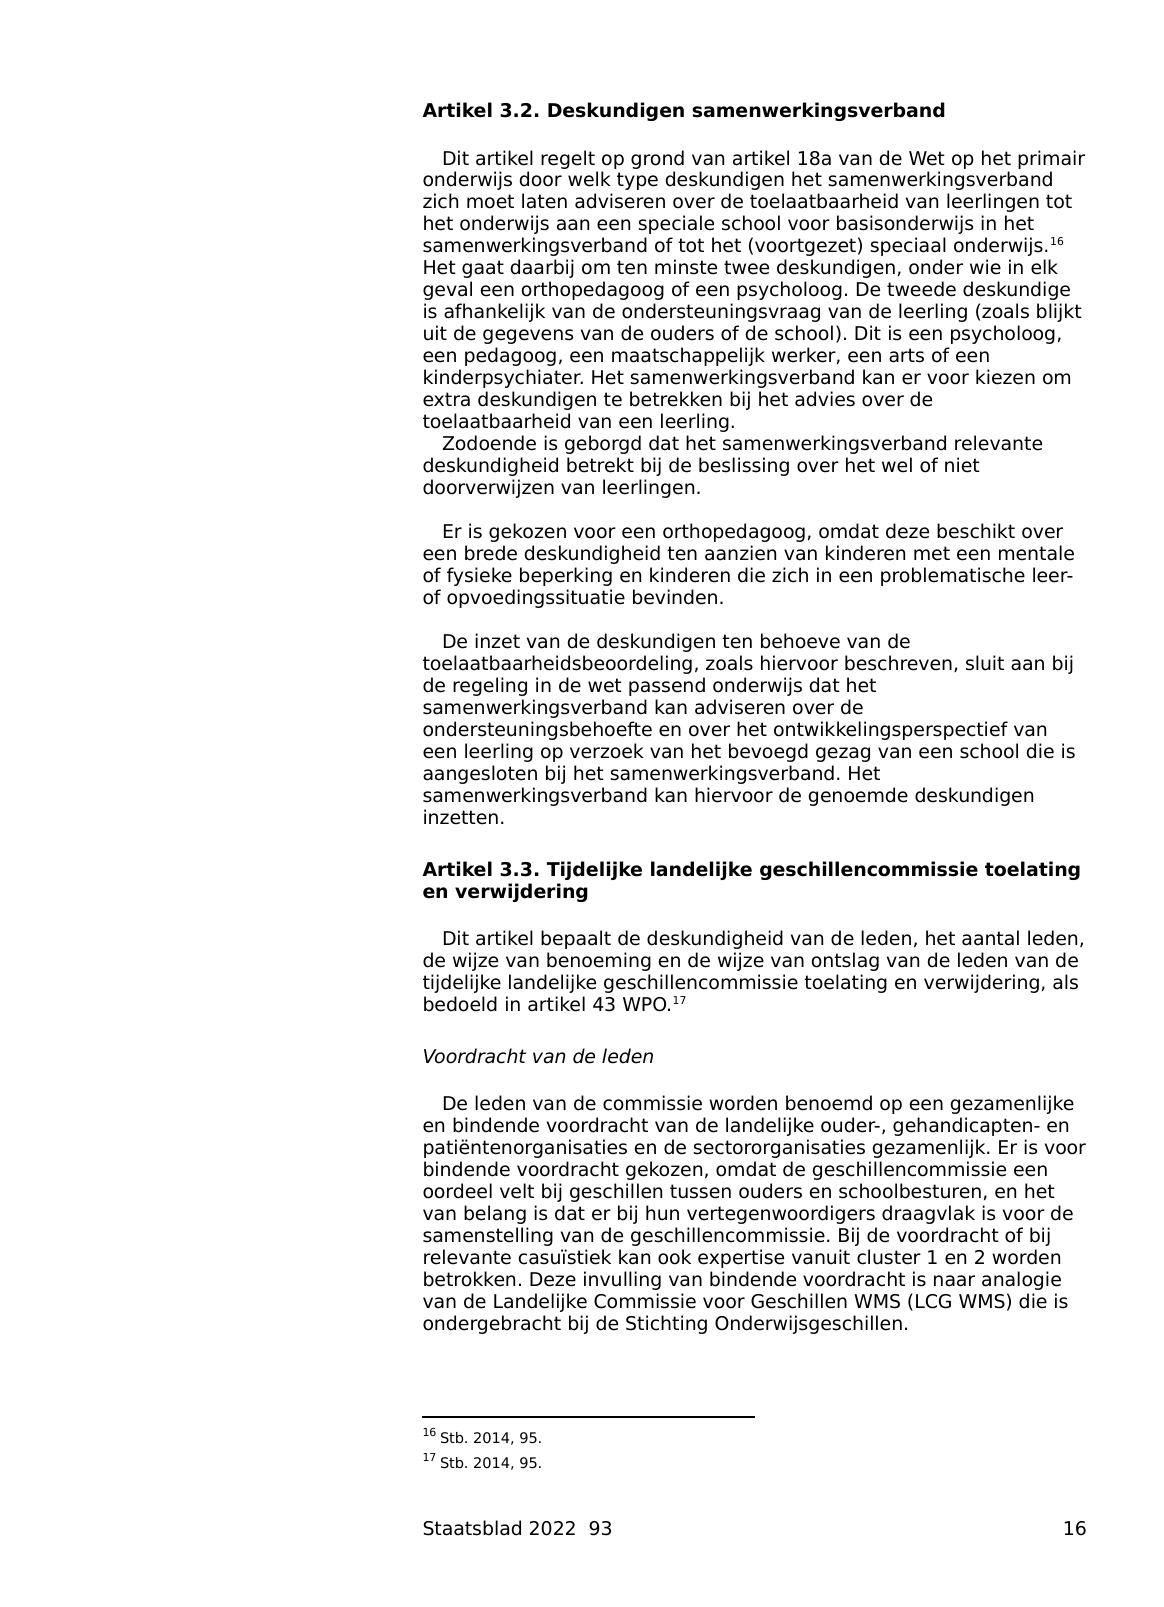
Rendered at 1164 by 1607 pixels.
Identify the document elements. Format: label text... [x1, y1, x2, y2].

text De inzet van de deskundigen ten behoeve van de toelaatbaarheidsbeoordeling, zoals hiervoor beschreven, sluit aan bij de regeling in de wet passend onderwijs dat het samenwerkingsverband kan adviseren over de ondersteuningsbehoefte en over het ontwikkelingsperspectief van een leerling op verzoek van het bevoegd gezag van een school die is aangesloten bij het samenwerkingsverband. Het samenwerkingsverband kan hiervoor de genoemde deskundigen inzetten. [422, 631, 1087, 829]
text Er is gekozen voor een orthopedagoog, omdat deze beschikt over een brede deskundigheid ten aanzien van kinderen met een mentale of fysieke beperking en kinderen die zich in een problematische leer- of opvoedingssituatie bevinden. [422, 521, 1087, 609]
subtitle Voordracht van de leden [422, 1046, 1087, 1068]
text Dit artikel regelt op grond van artikel 18a van de Wet op het primair onderwijs door welk type deskundigen het samenwerkingsverband zich moet laten adviseren over de toelaatbaarheid van leerlingen tot het onderwijs aan een speciale school voor basisonderwijs in het samenwerkingsverband of tot het (voortgezet) speciaal onderwijs. Het gaat daarbij om ten minste twee deskundigen, onder wie in elk geval een orthopedagoog of een psycholoog. De tweede deskundige is afhankelijk van de ondersteuningsvraag van de leerling (zoals blijkt uit de gegevens van de ouders of de school). Dit is een psycholoog, een pedagoog, een maatschappelijk werker, een arts of een kinderpsychiater. Het samenwerkingsverband kan er voor kiezen om extra deskundigen te betrekken bij het advies over de toelaatbaarheid van een leerling. [422, 147, 1087, 433]
text Zodoende is geborgd dat het samenwerkingsverband relevante deskundigheid betrekt bij de beslissing over het wel of niet doorverwijzen van leerlingen. [422, 433, 1087, 499]
subtitle Artikel 3.3. Tijdelijke landelijke geschillencommissie toelating en verwijdering [422, 859, 1087, 903]
text Stb. 2014, 95. [422, 1426, 1087, 1448]
subtitle Artikel 3.2. Deskundigen samenwerkingsverband [422, 100, 1087, 122]
text De leden van de commissie worden benoemd op een gezamenlijke en bindende voordracht van de landelijke ouder-, gehandicapten- en patiëntenorganisaties en de sectororganisaties gezamenlijk. Er is voor bindende voordracht gekozen, omdat de geschillencommissie een oordeel velt bij geschillen tussen ouders en schoolbesturen, en het van belang is dat er bij hun vertegenwoordigers draagvlak is voor de samenstelling van de geschillencommissie. Bij de voordracht of bij relevante casuïstiek kan ook expertise vanuit cluster 1 en 2 worden betrokken. Deze invulling van bindende voordracht is naar analogie van de Landelijke Commissie voor Geschillen WMS (LCG WMS) die is ondergebracht bij de Stichting Onderwijsgeschillen. [422, 1093, 1087, 1335]
text Dit artikel bepaalt de deskundigheid van de leden, het aantal leden, de wijze van benoeming en de wijze van ontslag van de leden van de tijdelijke landelijke geschillencommissie toelating en verwijdering, als bedoeld in artikel 43 WPO. [422, 928, 1087, 1016]
text Stb. 2014, 95. [422, 1451, 1087, 1473]
